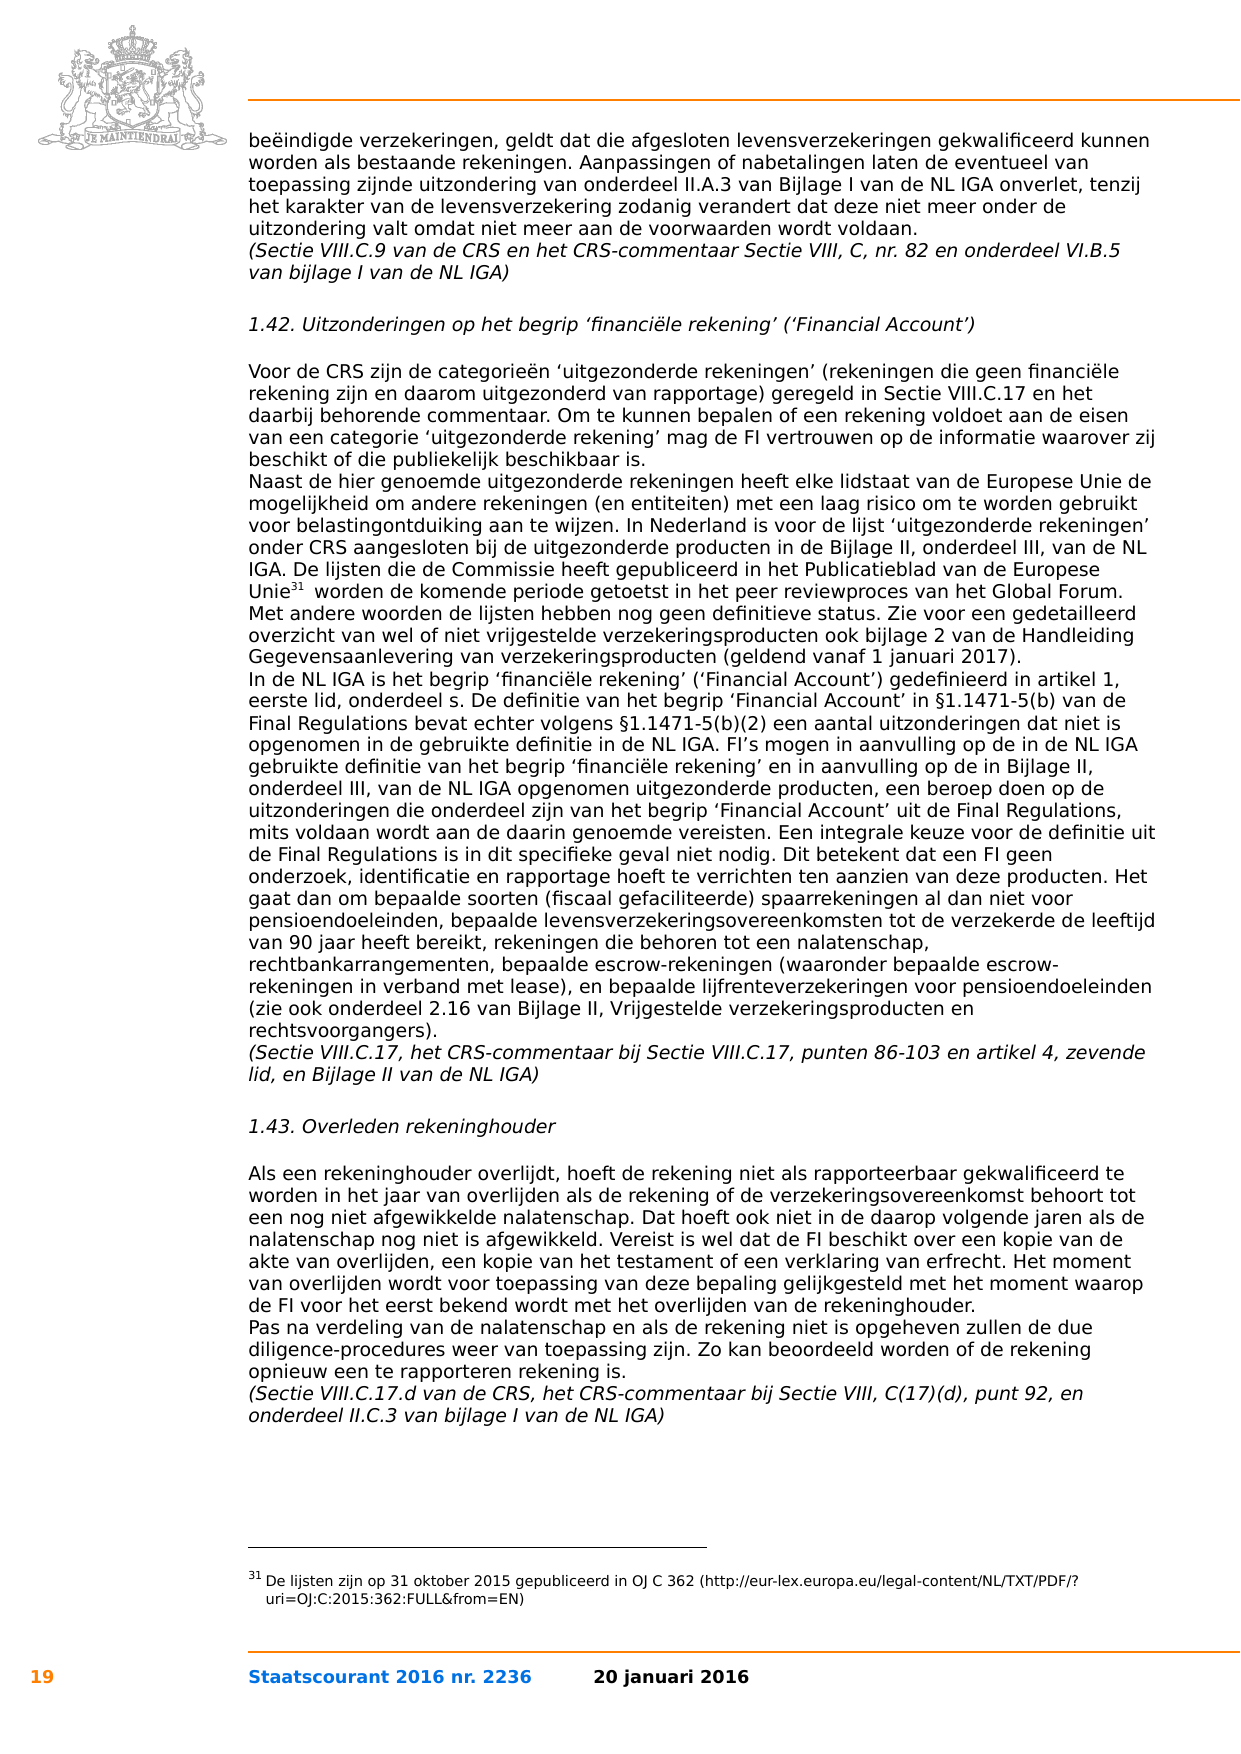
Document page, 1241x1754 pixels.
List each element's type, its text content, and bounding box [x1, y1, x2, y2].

text (Sectie VIII.C.17, het CRS-commentaar bij Sectie VIII.C.17, punten 86-103 en artikel 4, zevende lid, en Bijlage II van de NL IGA) [248, 1042, 1163, 1086]
text (Sectie VIII.C.17.d van de CRS, het CRS-commentaar bij Sectie VIII, C(17)(d), punt 92, en onderdeel II.C.3 van bijlage I van de NL IGA) [248, 1383, 1163, 1427]
picture [38, 25, 227, 150]
subtitle 1.43. Overleden rekeninghouder [248, 1116, 1163, 1138]
text Naast de hier genoemde uitgezonderde rekeningen heeft elke lidstaat van de Europese Unie de mogelijkheid om andere rekeningen (en entiteiten) met een laag risico om te worden gebruikt voor belastingontduiking aan te wijzen. In Nederland is voor de lijst ‘uitgezonderde rekeningen’ onder CRS aangesloten bij de uitgezonderde producten in de Bijlage II, onderdeel III, van de NL IGA. De lijsten die de Commissie heeft gepubliceerd in het Publicatieblad van de Europese Unie worden de komende periode getoetst in het peer reviewproces van het Global Forum. Met andere woorden de lijsten hebben nog geen definitieve status. Zie voor een gedetailleerd overzicht van wel of niet vrijgestelde verzekeringsproducten ook bijlage 2 van de Handleiding Gegevensaanlevering van verzekeringsproducten (geldend vanaf 1 januari 2017). [248, 471, 1163, 668]
text (Sectie VIII.C.9 van de CRS en het CRS-commentaar Sectie VIII, C, nr. 82 en onderdeel VI.B.5 van bijlage I van de NL IGA) [248, 240, 1163, 284]
text Pas na verdeling van de nalatenschap en als de rekening niet is opgeheven zullen de due diligence-procedures weer van toepassing zijn. Zo kan beoordeeld worden of de rekening opnieuw een te rapporteren rekening is. [248, 1317, 1163, 1383]
text In de NL IGA is het begrip ‘financiële rekening’ (‘Financial Account’) gedefinieerd in artikel 1, eerste lid, onderdeel s. De definitie van het begrip ‘Financial Account’ in §1.1471-5(b) van de Final Regulations bevat echter volgens §1.1471-5(b)(2) een aantal uitzonderingen dat niet is opgenomen in de gebruikte definitie in de NL IGA. FI’s mogen in aanvulling op de in de NL IGA gebruikte definitie van het begrip ‘financiële rekening’ en in aanvulling op de in Bijlage II, onderdeel III, van de NL IGA opgenomen uitgezonderde producten, een beroep doen op de uitzonderingen die onderdeel zijn van het begrip ‘Financial Account’ uit de Final Regulations, mits voldaan wordt aan de daarin genoemde vereisten. Een integrale keuze voor de definitie uit de Final Regulations is in dit specifieke geval niet nodig. Dit betekent dat een FI geen onderzoek, identificatie en rapportage hoeft te verrichten ten aanzien van deze producten. Het gaat dan om bepaalde soorten (fiscaal gefaciliteerde) spaarrekeningen al dan niet voor pensioendoeleinden, bepaalde levensverzekeringsovereenkomsten tot de verzekerde de leeftijd van 90 jaar heeft bereikt, rekeningen die behoren tot een nalatenschap, rechtbankarrangementen, bepaalde escrow-rekeningen (waaronder bepaalde escrow-rekeningen in verband met lease), en bepaalde lijfrenteverzekeringen voor pensioendoeleinden (zie ook onderdeel 2.16 van Bijlage II, Vrijgestelde verzekeringsproducten en rechtsvoorgangers). [248, 668, 1163, 1042]
text De lijsten zijn op 31 oktober 2015 gepubliceerd in OJ C 362 (http://eur-lex.europa.eu/legal-content/NL/TXT/PDF/?uri=OJ:C:2015:362:FULL&from=EN) [248, 1569, 1163, 1608]
text beëindigde verzekeringen, geldt dat die afgesloten levensverzekeringen gekwalificeerd kunnen worden als bestaande rekeningen. Aanpassingen of nabetalingen laten de eventueel van toepassing zijnde uitzondering van onderdeel II.A.3 van Bijlage I van de NL IGA onverlet, tenzij het karakter van de levensverzekering zodanig verandert dat deze niet meer onder de uitzondering valt omdat niet meer aan de voorwaarden wordt voldaan. [248, 130, 1163, 240]
subtitle 1.42. Uitzonderingen op het begrip ‘financiële rekening’ (‘Financial Account’) [248, 314, 1163, 336]
text Voor de CRS zijn de categorieën ‘uitgezonderde rekeningen’ (rekeningen die geen financiële rekening zijn en daarom uitgezonderd van rapportage) geregeld in Sectie VIII.C.17 en het daarbij behorende commentaar. Om te kunnen bepalen of een rekening voldoet aan de eisen van een categorie ‘uitgezonderde rekening’ mag de FI vertrouwen op de informatie waarover zij beschikt of die publiekelijk beschikbaar is. [248, 361, 1163, 471]
text Als een rekeninghouder overlijdt, hoeft de rekening niet als rapporteerbaar gekwalificeerd te worden in het jaar van overlijden als de rekening of de verzekeringsovereenkomst behoort tot een nog niet afgewikkelde nalatenschap. Dat hoeft ook niet in de daarop volgende jaren als de nalatenschap nog niet is afgewikkeld. Vereist is wel dat de FI beschikt over een kopie van de akte van overlijden, een kopie van het testament of een verklaring van erfrecht. Het moment van overlijden wordt voor toepassing van deze bepaling gelijkgesteld met het moment waarop de FI voor het eerst bekend wordt met het overlijden van de rekeninghouder. [248, 1163, 1163, 1317]
